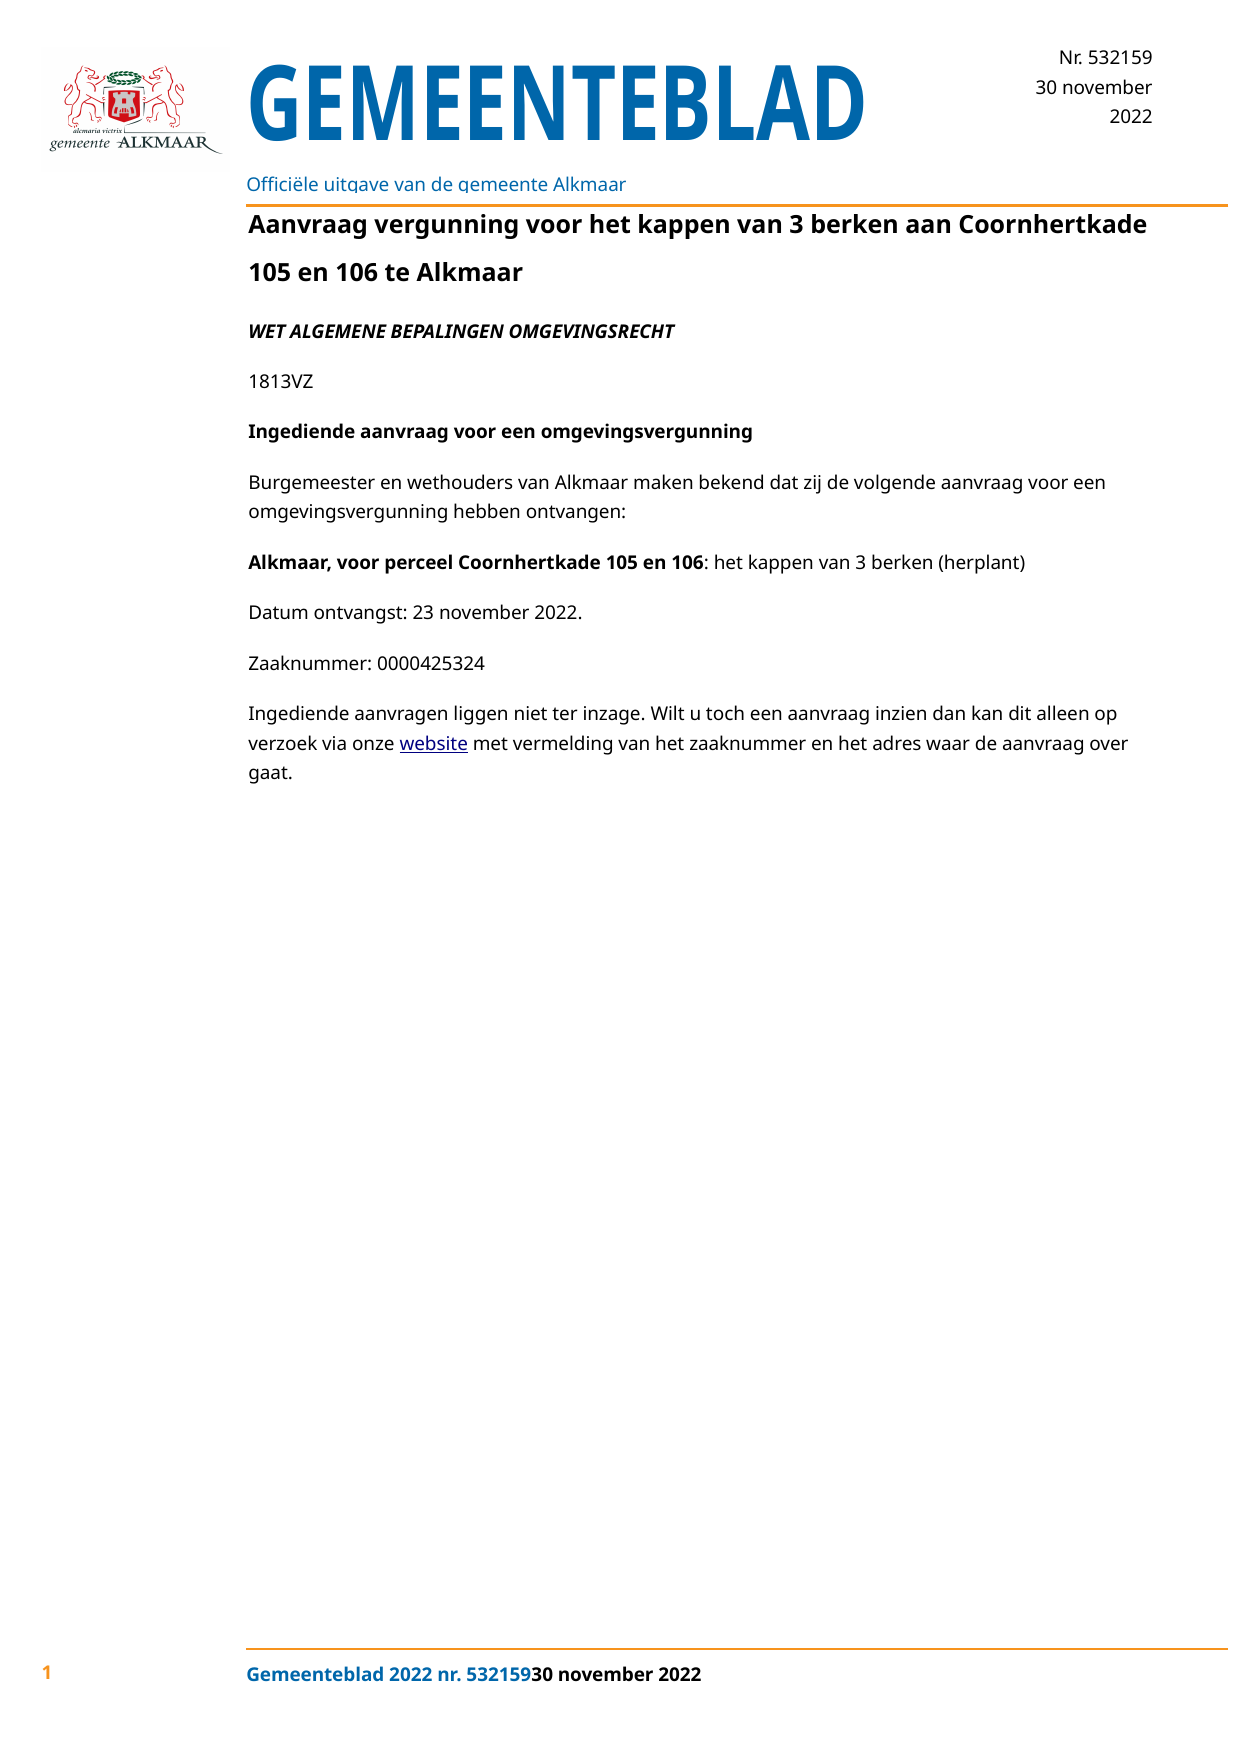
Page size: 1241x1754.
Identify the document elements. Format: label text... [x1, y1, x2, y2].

text Zaaknummer: 0000425324 [248, 650, 1152, 676]
text Ingediende aanvraag voor een omgevingsvergunning [248, 419, 1152, 444]
text Burgemeester en wethouders van Alkmaar maken bekend dat zij de volgende aanvraag voor een omgevingsvergunning hebben ontvangen: [248, 469, 1152, 524]
text 1813VZ [248, 368, 1152, 394]
picture [41, 47, 231, 172]
text Datum ontvangst: 23 november 2022. [248, 599, 1152, 625]
text Ingediende aanvragen liggen niet ter inzage. Wilt u toch een aanvraag inzien dan kan dit alleen op verzoek via onze website met vermelding van het zaaknummer en het adres waar de aanvraag over gaat. [248, 700, 1152, 785]
text WET ALGEMENE BEPALINGEN OMGEVINGSRECHT [248, 318, 1152, 344]
text Alkmaar, voor perceel Coornhertkade 105 en 106: het kappen van 3 berken (herplant) [248, 549, 1152, 575]
text Aanvraag vergunning voor het kappen van 3 berken aan Coornhertkade 105 en 106 te Alkmaar [248, 207, 1152, 288]
